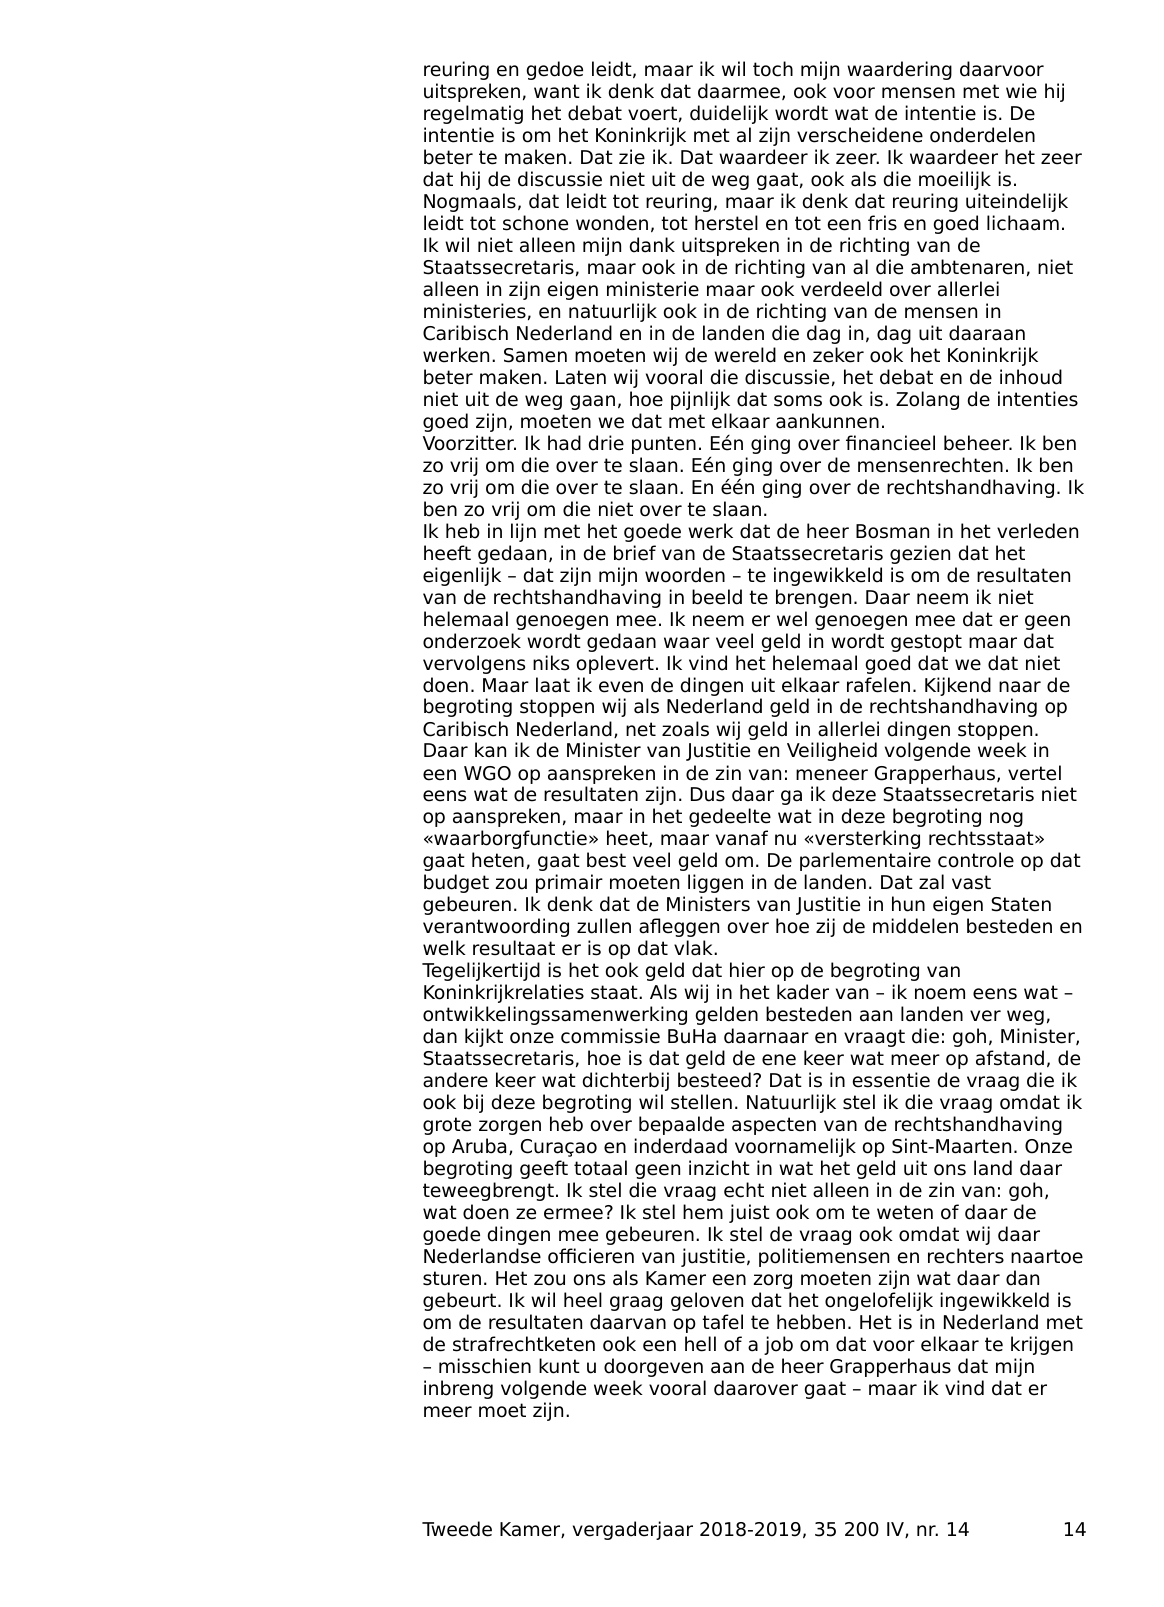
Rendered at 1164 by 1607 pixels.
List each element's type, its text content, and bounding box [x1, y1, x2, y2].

text Tegelijkertijd is het ook geld dat hier op de begroting van Koninkrijkrelaties staat. Als wij in het kader van – ik noem eens wat – ontwikkelingssamenwerking gelden besteden aan landen ver weg, dan kijkt onze commissie BuHa daarnaar en vraagt die: goh, Minister, Staatssecretaris, hoe is dat geld de ene keer wat meer op afstand, de andere keer wat dichterbij besteed? Dat is in essentie de vraag die ik ook bij deze begroting wil stellen. Natuurlijk stel ik die vraag omdat ik grote zorgen heb over bepaalde aspecten van de rechtshandhaving op Aruba, Curaçao en inderdaad voornamelijk op Sint-Maarten. Onze begroting geeft totaal geen inzicht in wat het geld uit ons land daar teweegbrengt. Ik stel die vraag echt niet alleen in de zin van: goh, wat doen ze ermee? Ik stel hem juist ook om te weten of daar de goede dingen mee gebeuren. Ik stel de vraag ook omdat wij daar Nederlandse officieren van justitie, politiemensen en rechters naartoe sturen. Het zou ons als Kamer een zorg moeten zijn wat daar dan gebeurt. Ik wil heel graag geloven dat het ongelofelijk ingewikkeld is om de resultaten daarvan op tafel te hebben. Het is in Nederland met de strafrechtketen ook een hell of a job om dat voor elkaar te krijgen – misschien kunt u doorgeven aan de heer Grapperhaus dat mijn inbreng volgende week vooral daarover gaat – maar ik vind dat er meer moet zijn. [422, 960, 1087, 1422]
text Voorzitter. Ik had drie punten. Eén ging over financieel beheer. Ik ben zo vrij om die over te slaan. Eén ging over de mensenrechten. Ik ben zo vrij om die over te slaan. En één ging over de rechtshandhaving. Ik ben zo vrij om die niet over te slaan. [422, 433, 1087, 521]
text reuring en gedoe leidt, maar ik wil toch mijn waardering daarvoor uitspreken, want ik denk dat daarmee, ook voor mensen met wie hij regelmatig het debat voert, duidelijk wordt wat de intentie is. De intentie is om het Koninkrijk met al zijn verscheidene onderdelen beter te maken. Dat zie ik. Dat waardeer ik zeer. Ik waardeer het zeer dat hij de discussie niet uit de weg gaat, ook als die moeilijk is. Nogmaals, dat leidt tot reuring, maar ik denk dat reuring uiteindelijk leidt tot schone wonden, tot herstel en tot een fris en goed lichaam. [422, 59, 1087, 235]
text Ik wil niet alleen mijn dank uitspreken in de richting van de Staatssecretaris, maar ook in de richting van al die ambtenaren, niet alleen in zijn eigen ministerie maar ook verdeeld over allerlei ministeries, en natuurlijk ook in de richting van de mensen in Caribisch Nederland en in de landen die dag in, dag uit daaraan werken. Samen moeten wij de wereld en zeker ook het Koninkrijk beter maken. Laten wij vooral die discussie, het debat en de inhoud niet uit de weg gaan, hoe pijnlijk dat soms ook is. Zolang de intenties goed zijn, moeten we dat met elkaar aankunnen. [422, 235, 1087, 433]
text Ik heb in lijn met het goede werk dat de heer Bosman in het verleden heeft gedaan, in de brief van de Staatssecretaris gezien dat het eigenlijk – dat zijn mijn woorden – te ingewikkeld is om de resultaten van de rechtshandhaving in beeld te brengen. Daar neem ik niet helemaal genoegen mee. Ik neem er wel genoegen mee dat er geen onderzoek wordt gedaan waar veel geld in wordt gestopt maar dat vervolgens niks oplevert. Ik vind het helemaal goed dat we dat niet doen. Maar laat ik even de dingen uit elkaar rafelen. Kijkend naar de begroting stoppen wij als Nederland geld in de rechtshandhaving op Caribisch Nederland, net zoals wij geld in allerlei dingen stoppen. Daar kan ik de Minister van Justitie en Veiligheid volgende week in een WGO op aanspreken in de zin van: meneer Grapperhaus, vertel eens wat de resultaten zijn. Dus daar ga ik deze Staatssecretaris niet op aanspreken, maar in het gedeelte wat in deze begroting nog «waarborgfunctie» heet, maar vanaf nu «versterking rechtsstaat» gaat heten, gaat best veel geld om. De parlementaire controle op dat budget zou primair moeten liggen in de landen. Dat zal vast gebeuren. Ik denk dat de Ministers van Justitie in hun eigen Staten verantwoording zullen afleggen over hoe zij de middelen besteden en welk resultaat er is op dat vlak. [422, 521, 1087, 960]
